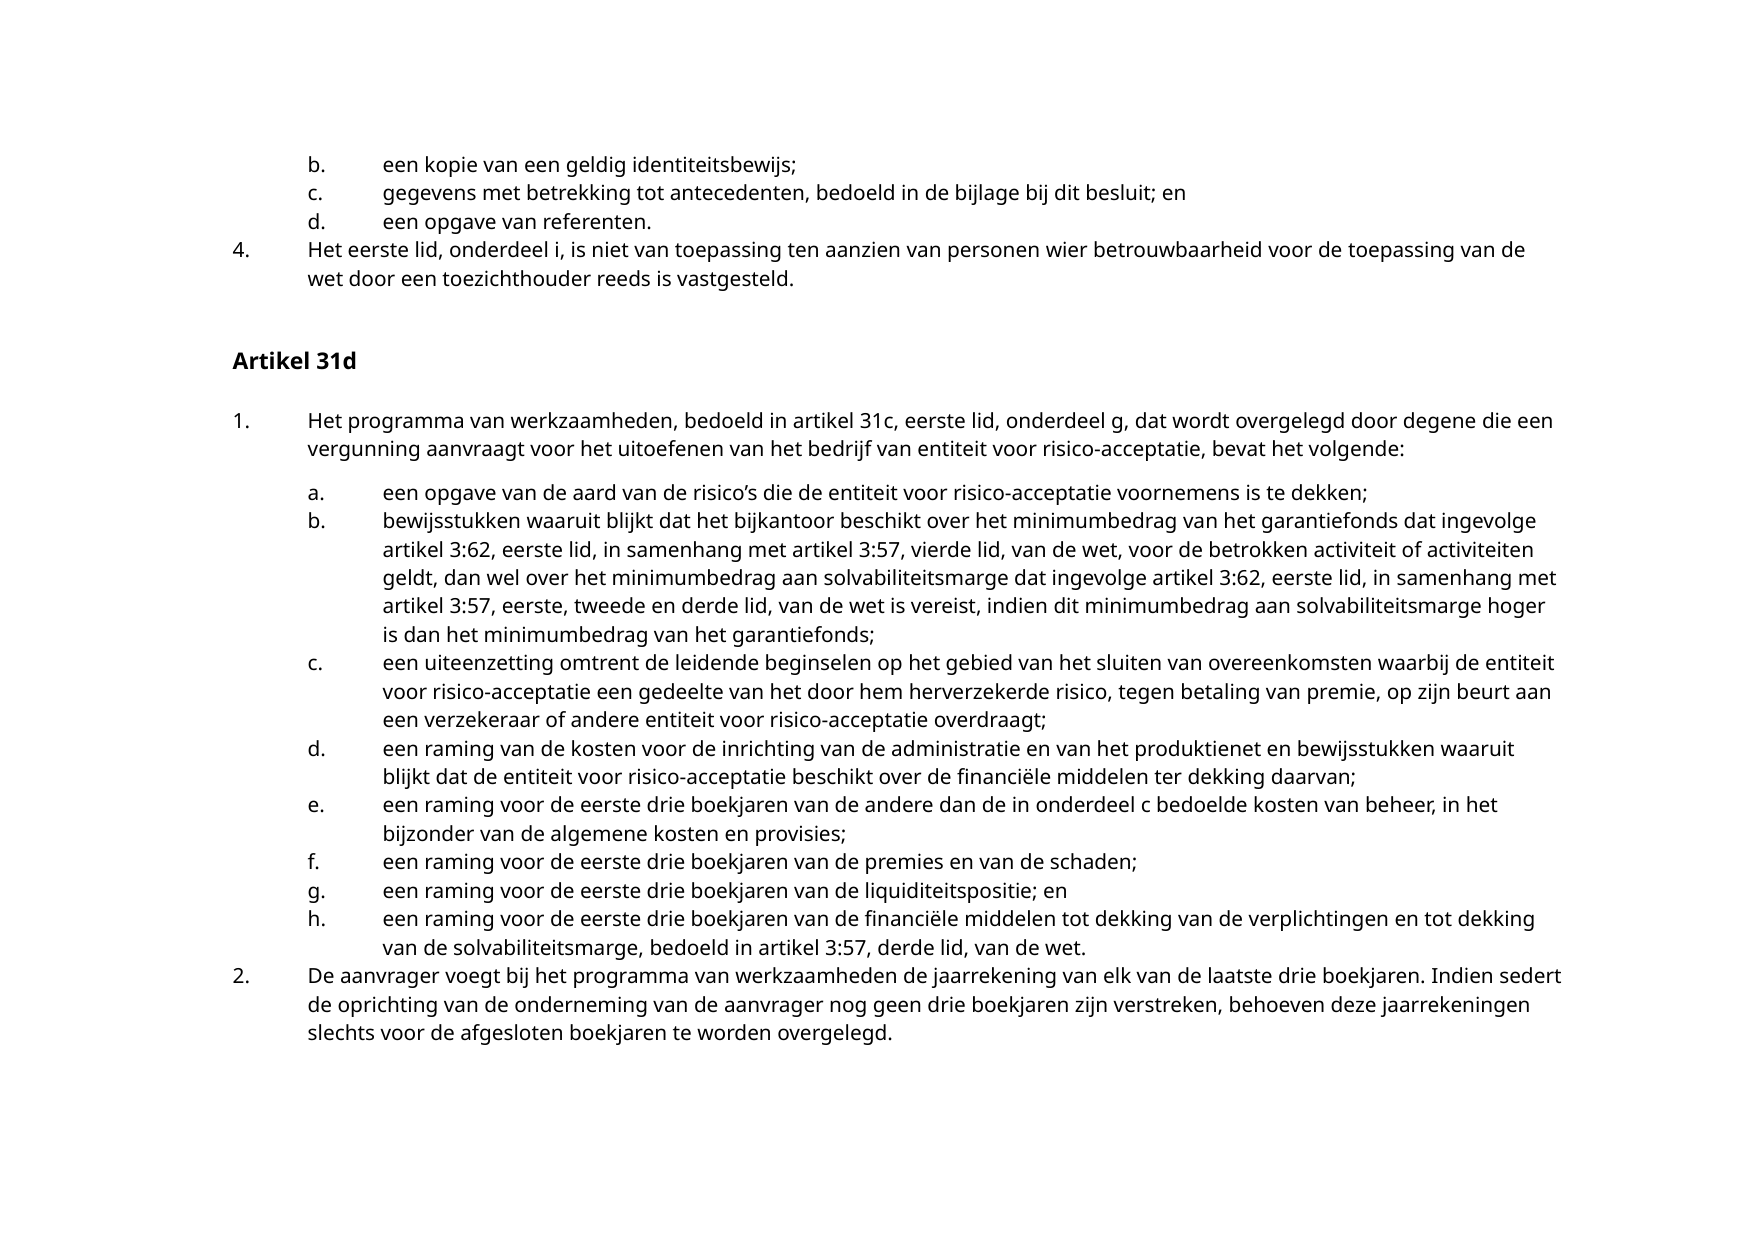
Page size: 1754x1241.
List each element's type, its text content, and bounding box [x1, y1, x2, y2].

list een raming voor de eerste drie boekjaren van de andere dan de in onderdeel c bedoelde kosten van beheer, in het bijzonder van de algemene kosten en provisies; [307, 791, 1566, 847]
list een uiteenzetting omtrent de leidende beginselen op het gebied van het sluiten van overeenkomsten waarbij de entiteit voor risico-acceptatie een gedeelte van het door hem herverzekerde risico, tegen betaling van premie, op zijn beurt aan een verzekeraar of andere entiteit voor risico-acceptatie overdraagt; [307, 648, 1566, 734]
list Het eerste lid, onderdeel i, is niet van toepassing ten aanzien van personen wier betrouwbaarheid voor de toepassing van de wet door een toezichthouder reeds is vastgesteld. [232, 235, 1566, 292]
list een opgave van referenten. [307, 207, 1566, 235]
list gegevens met betrekking tot antecedenten, bedoeld in de bijlage bij dit besluit; en [307, 178, 1566, 207]
list Het programma van werkzaamheden, bedoeld in artikel 31c, eerste lid, onderdeel g, dat wordt overgelegd door degene die een vergunning aanvraagt voor het uitoefenen van het bedrijf van entiteit voor risico-acceptatie, bevat het volgende: [232, 406, 1566, 463]
list een raming voor de eerste drie boekjaren van de premies en van de schaden; [307, 847, 1566, 876]
subtitle Artikel 31d [232, 345, 1566, 376]
list een raming voor de eerste drie boekjaren van de financiële middelen tot dekking van de verplichtingen en tot dekking van de solvabiliteitsmarge, bedoeld in artikel 3:57, derde lid, van de wet. [307, 904, 1566, 961]
list een raming voor de eerste drie boekjaren van de liquiditeitspositie; en [307, 876, 1566, 904]
list bewijsstukken waaruit blijkt dat het bijkantoor beschikt over het minimumbedrag van het garantiefonds dat ingevolge artikel 3:62, eerste lid, in samenhang met artikel 3:57, vierde lid, van de wet, voor de betrokken activiteit of activiteiten geldt, dan wel over het minimumbedrag aan solvabiliteitsmarge dat ingevolge artikel 3:62, eerste lid, in samenhang met artikel 3:57, eerste, tweede en derde lid, van de wet is vereist, indien dit minimumbedrag aan solvabiliteitsmarge hoger is dan het minimumbedrag van het garantiefonds; [307, 506, 1566, 648]
list een opgave van de aard van de risico’s die de entiteit voor risico-acceptatie voornemens is te dekken; [307, 478, 1566, 506]
list De aanvrager voegt bij het programma van werkzaamheden de jaarrekening van elk van de laatste drie boekjaren. Indien sedert de oprichting van de onderneming van de aanvrager nog geen drie boekjaren zijn verstreken, behoeven deze jaarrekeningen slechts voor de afgesloten boekjaren te worden overgelegd. [232, 961, 1566, 1047]
list een raming van de kosten voor de inrichting van de administratie en van het produktienet en bewijsstukken waaruit blijkt dat de entiteit voor risico-acceptatie beschikt over de financiële middelen ter dekking daarvan; [307, 734, 1566, 791]
list een kopie van een geldig identiteitsbewijs; [307, 150, 1566, 178]
